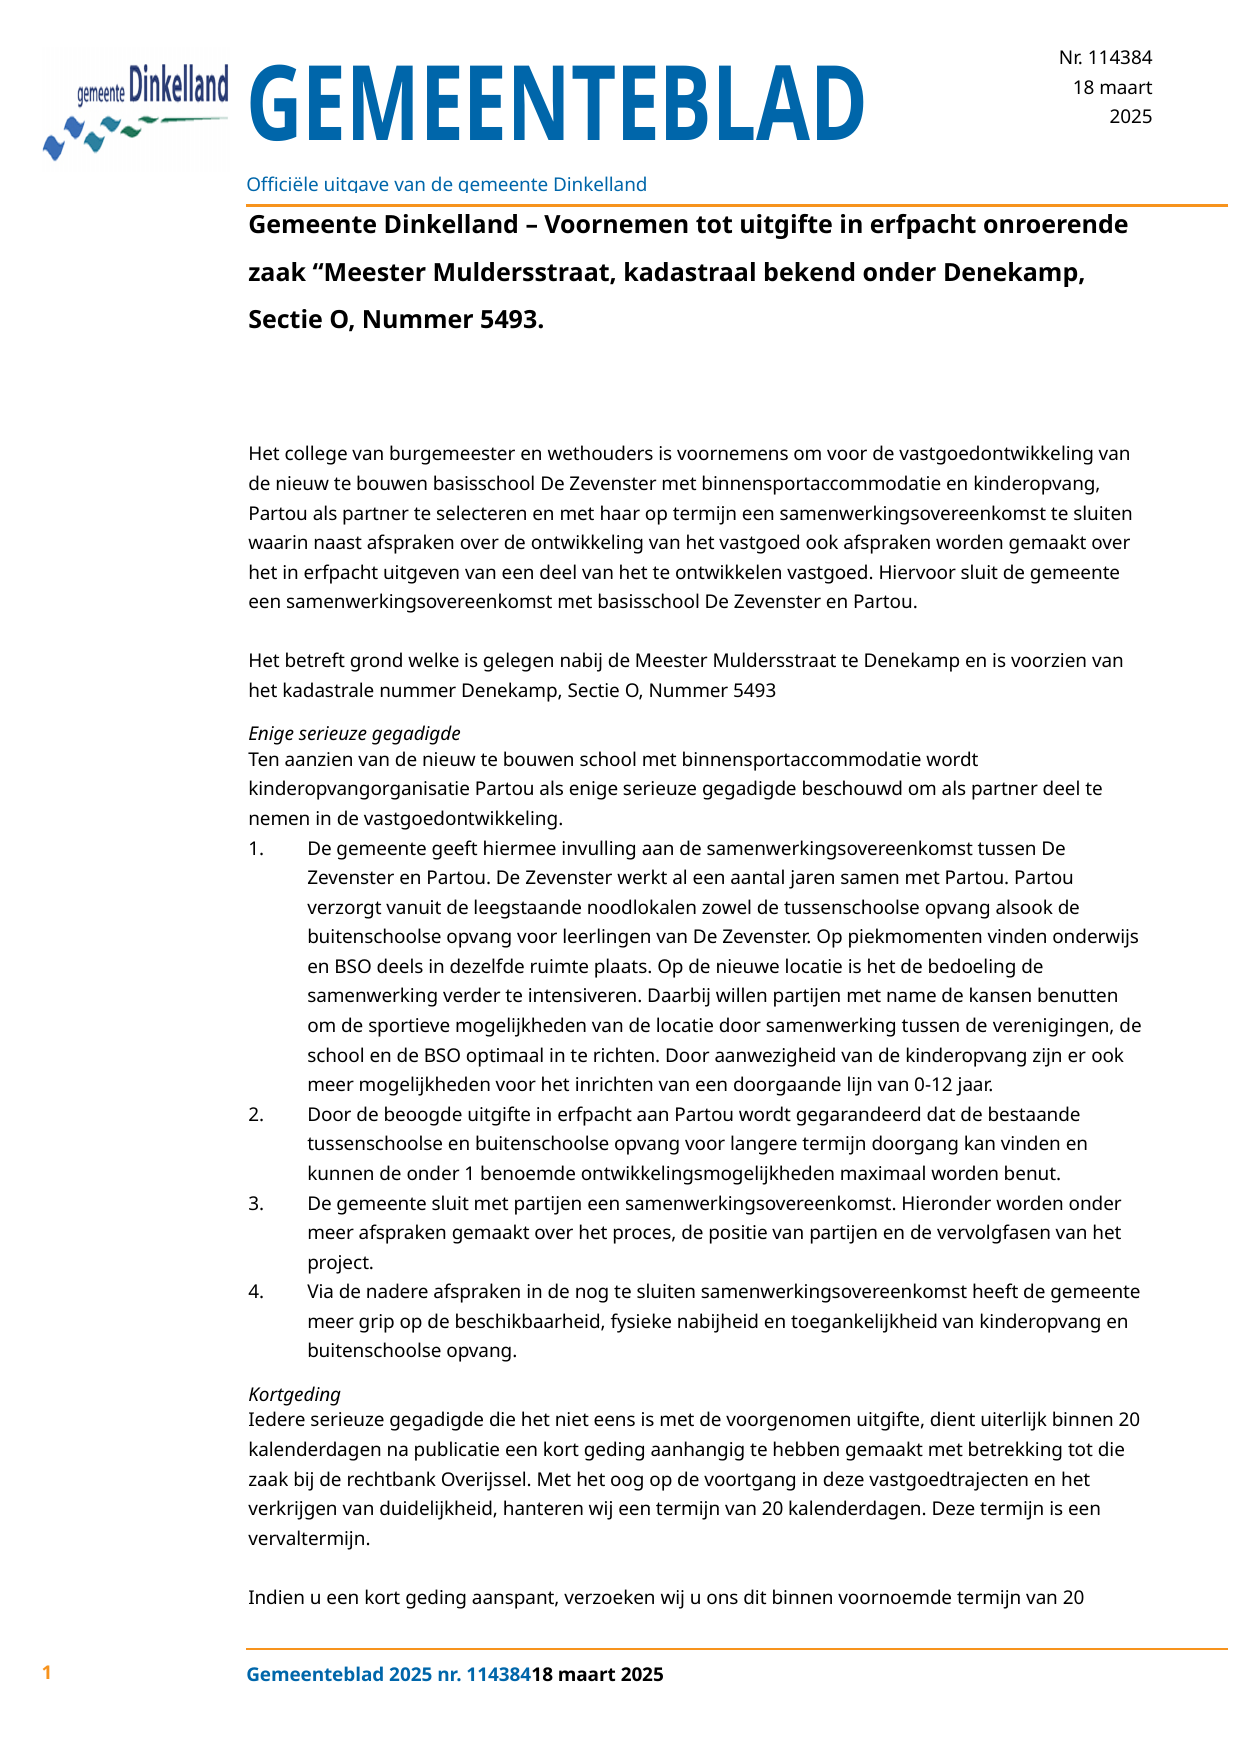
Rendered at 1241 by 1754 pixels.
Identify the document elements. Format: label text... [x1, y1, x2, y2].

text Het college van burgemeester en wethouders is voornemens om voor de vastgoedontwikkeling van de nieuw te bouwen basisschool De Zevenster met binnensportaccommodatie en kinderopvang, Partou als partner te selecteren en met haar op termijn een samenwerkingsovereenkomst te sluiten waarin naast afspraken over de ontwikkeling van het vastgoed ook afspraken worden gemaakt over het in erfpacht uitgeven van een deel van het te ontwikkelen vastgoed. Hiervoor sluit de gemeente een samenwerkingsovereenkomst met basisschool De Zevenster en Partou. [248, 441, 1152, 614]
picture [41, 47, 231, 172]
list De gemeente sluit met partijen een samenwerkingsovereenkomst. Hieronder worden onder meer afspraken gemaakt over het proces, de positie van partijen en de vervolgfasen van het project. [248, 1190, 1152, 1275]
list Via de nadere afspraken in de nog te sluiten samenwerkingsovereenkomst heeft de gemeente meer grip op de beschikbaarheid, fysieke nabijheid en toegankelijkheid van kinderopvang en buitenschoolse opvang. [248, 1278, 1152, 1363]
list Door de beoogde uitgifte in erfpacht aan Partou wordt gegarandeerd dat de bestaande tussenschoolse en buitenschoolse opvang voor langere termijn doorgang kan vinden en kunnen de onder 1 benoemde ontwikkelingsmogelijkheden maximaal worden benut. [248, 1101, 1152, 1186]
text Gemeente Dinkelland – Voornemen tot uitgifte in erfpacht onroerende zaak “Meester Muldersstraat, kadastraal bekend onder Denekamp, Sectie O, Nummer 5493. [248, 207, 1152, 336]
text Het betreft grond welke is gelegen nabij de Meester Muldersstraat te Denekamp en is voorzien van het kadastrale nummer Denekamp, Sectie O, Nummer 5493 [248, 648, 1152, 703]
list De gemeente geeft hiermee invulling aan de samenwerkingsovereenkomst tussen De Zevenster en Partou. De Zevenster werkt al een aantal jaren samen met Partou. Partou verzorgt vanuit de leegstaande noodlokalen zowel de tussenschoolse opvang alsook de buitenschoolse opvang voor leerlingen van De Zevenster. Op piekmomenten vinden onderwijs en BSO deels in dezelfde ruimte plaats. Op de nieuwe locatie is het de bedoeling de samenwerking verder te intensiveren. Daarbij willen partijen met name de kansen benutten om de sportieve mogelijkheden van de locatie door samenwerking tussen de verenigingen, de school en de BSO optimaal in te richten. Door aanwezigheid van de kinderopvang zijn er ook meer mogelijkheden voor het inrichten van een doorgaande lijn van 0-12 jaar. [248, 835, 1152, 1097]
text Indien u een kort geding aanspant, verzoeken wij u ons dit binnen voornoemde termijn van 20 [248, 1584, 1152, 1610]
text Ten aanzien van de nieuw te bouwen school met binnensportaccommodatie wordt kinderopvangorganisatie Partou als enige serieuze gegadigde beschouwd om als partner deel te nemen in de vastgoedontwikkeling. [248, 746, 1152, 831]
text Enige serieuze gegadigde [248, 720, 1152, 746]
text Iedere serieuze gegadigde die het niet eens is met de voorgenomen uitgifte, dient uiterlijk binnen 20 kalenderdagen na publicatie een kort geding aanhangig te hebben gemaakt met betrekking tot die zaak bij de rechtbank Overijssel. Met het oog op de voortgang in deze vastgoedtrajecten en het verkrijgen van duidelijkheid, hanteren wij een termijn van 20 kalenderdagen. Deze termijn is een vervaltermijn. [248, 1407, 1152, 1551]
text Kortgeding [248, 1381, 1152, 1407]
